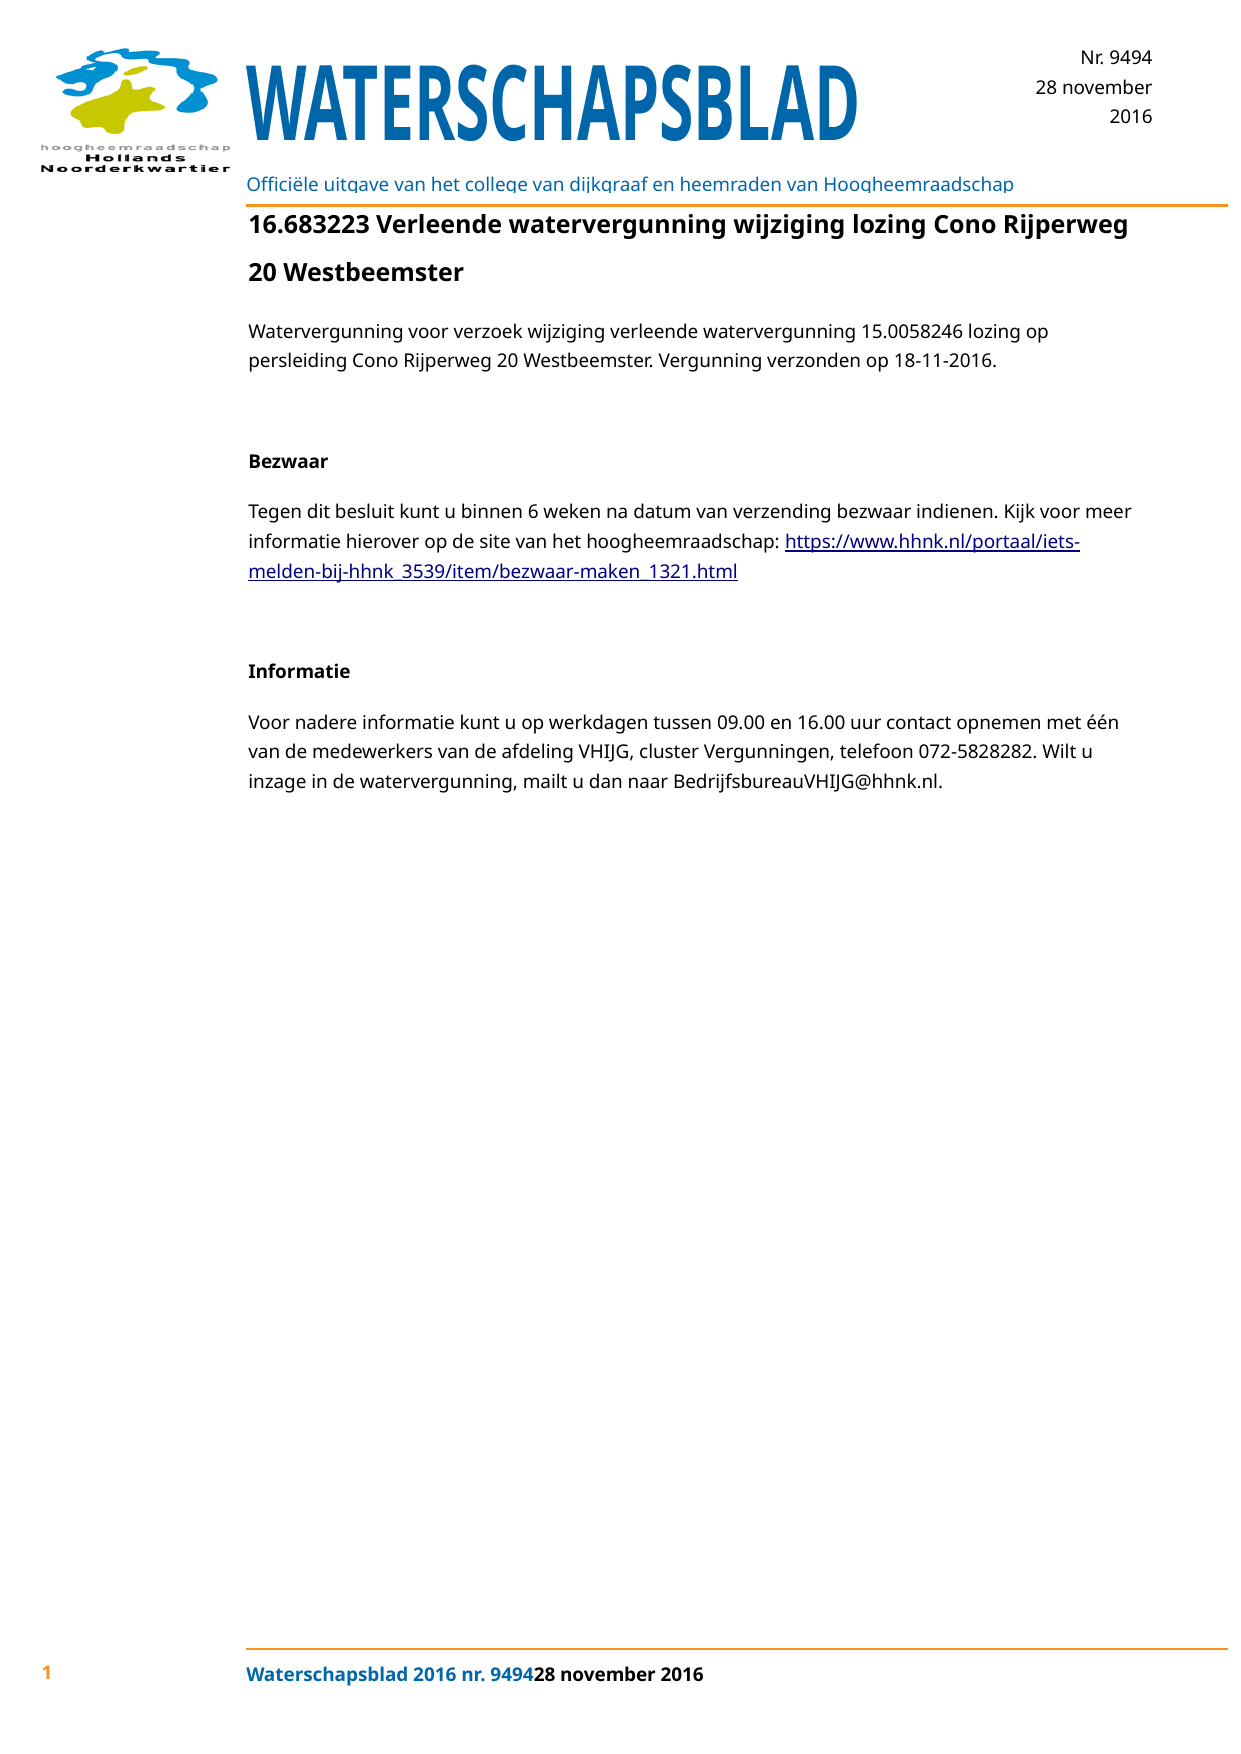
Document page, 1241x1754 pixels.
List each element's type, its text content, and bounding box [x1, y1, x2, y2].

text Watervergunning voor verzoek wijziging verleende watervergunning 15.0058246 lozing op persleiding Cono Rijperweg 20 Westbeemster. Vergunning verzonden op 18-11-2016. [248, 318, 1152, 373]
text Bezwaar [248, 448, 1152, 474]
picture [41, 47, 231, 172]
text Voor nadere informatie kunt u op werkdagen tussen 09.00 en 16.00 uur contact opnemen met één van de medewerkers van de afdeling VHIJG, cluster Vergunningen, telefoon 072-5828282. Wilt u inzage in de watervergunning, mailt u dan naar BedrijfsbureauVHIJG@hhnk.nl. [248, 709, 1152, 794]
text Tegen dit besluit kunt u binnen 6 weken na datum van verzending bezwaar indienen. Kijk voor meer informatie hierover op de site van het hoogheemraadschap: https://www.hhnk.nl/portaal/iets-melden-bij-hhnk_3539/item/bezwaar-maken_1321.html [248, 499, 1152, 584]
text Informatie [248, 659, 1152, 684]
text 16.683223 Verleende watervergunning wijziging lozing Cono Rijperweg 20 Westbeemster [248, 207, 1152, 288]
